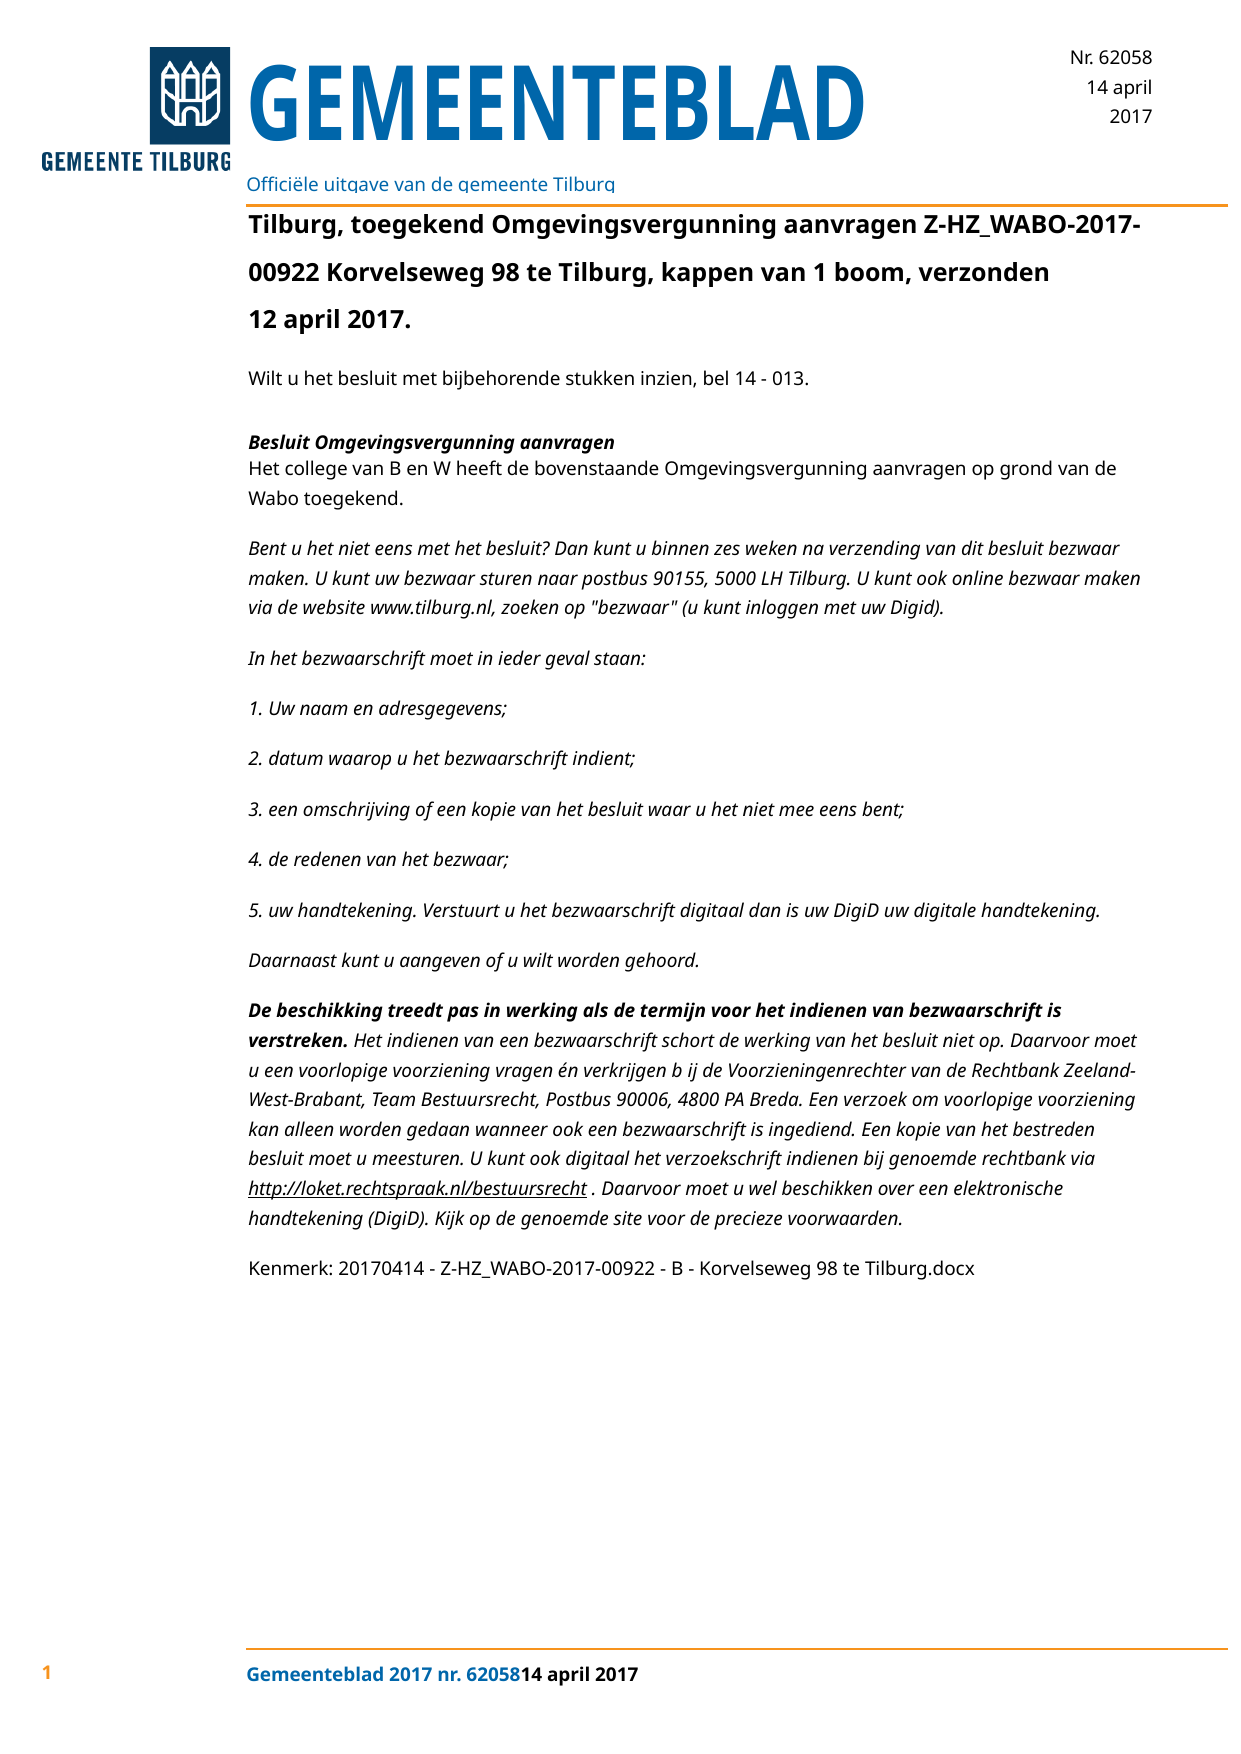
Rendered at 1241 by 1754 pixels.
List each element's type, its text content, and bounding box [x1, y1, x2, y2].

text 2. datum waarop u het bezwaarschrift indient; [248, 746, 1152, 771]
text Het college van B en W heeft de bovenstaande Omgevingsvergunning aanvragen op grond van de Wabo toegekend. [248, 455, 1152, 511]
text Wilt u het besluit met bijbehorende stukken inzien, bel 14 - 013. [248, 366, 1152, 391]
text Kenmerk: 20170414 - Z-HZ_WABO-2017-00922 - B - Korvelseweg 98 te Tilburg.docx [248, 1255, 1152, 1281]
text 4. de redenen van het bezwaar; [248, 846, 1152, 872]
text Daarnaast kunt u aangeven of u wilt worden gehoord. [248, 947, 1152, 973]
text Tilburg, toegekend Omgevingsvergunning aanvragen Z-HZ_WABO-2017-00922 Korvelseweg 98 te Tilburg, kappen van 1 boom, verzonden 12 april 2017. [248, 207, 1152, 336]
text 5. uw handtekening. Verstuurt u het bezwaarschrift digitaal dan is uw DigiD uw digitale handtekening. [248, 897, 1152, 923]
text 1. Uw naam en adresgegevens; [248, 695, 1152, 721]
text 3. een omschrijving of een kopie van het besluit waar u het niet mee eens bent; [248, 796, 1152, 822]
picture [41, 47, 231, 172]
text Bent u het niet eens met het besluit? Dan kunt u binnen zes weken na verzending van dit besluit bezwaar maken. U kunt uw bezwaar sturen naar postbus 90155, 5000 LH Tilburg. U kunt ook online bezwaar maken via de website www.tilburg.nl, zoeken op "bezwaar" (u kunt inloggen met uw Digid). [248, 535, 1152, 620]
text Besluit Omgevingsvergunning aanvragen [248, 429, 1152, 455]
text De beschikking treedt pas in werking als de termijn voor het indienen van bezwaarschrift is verstreken. Het indienen van een bezwaarschrift schort de werking van het besluit niet op. Daarvoor moet u een voorlopige voorziening vragen én verkrijgen b ij de Voorzieningenrechter van de Rechtbank Zeeland-West-Brabant, Team Bestuursrecht, Postbus 90006, 4800 PA Breda. Een verzoek om voorlopige voorziening kan alleen worden gedaan wanneer ook een bezwaarschrift is ingediend. Een kopie van het bestreden besluit moet u meesturen. U kunt ook digitaal het verzoekschrift indienen bij genoemde rechtbank via http://loket.rechtspraak.nl/bestuursrecht . Daarvoor moet u wel beschikken over een elektronische handtekening (DigiD). Kijk op de genoemde site voor de precieze voorwaarden. [248, 998, 1152, 1231]
text In het bezwaarschrift moet in ieder geval staan: [248, 645, 1152, 671]
